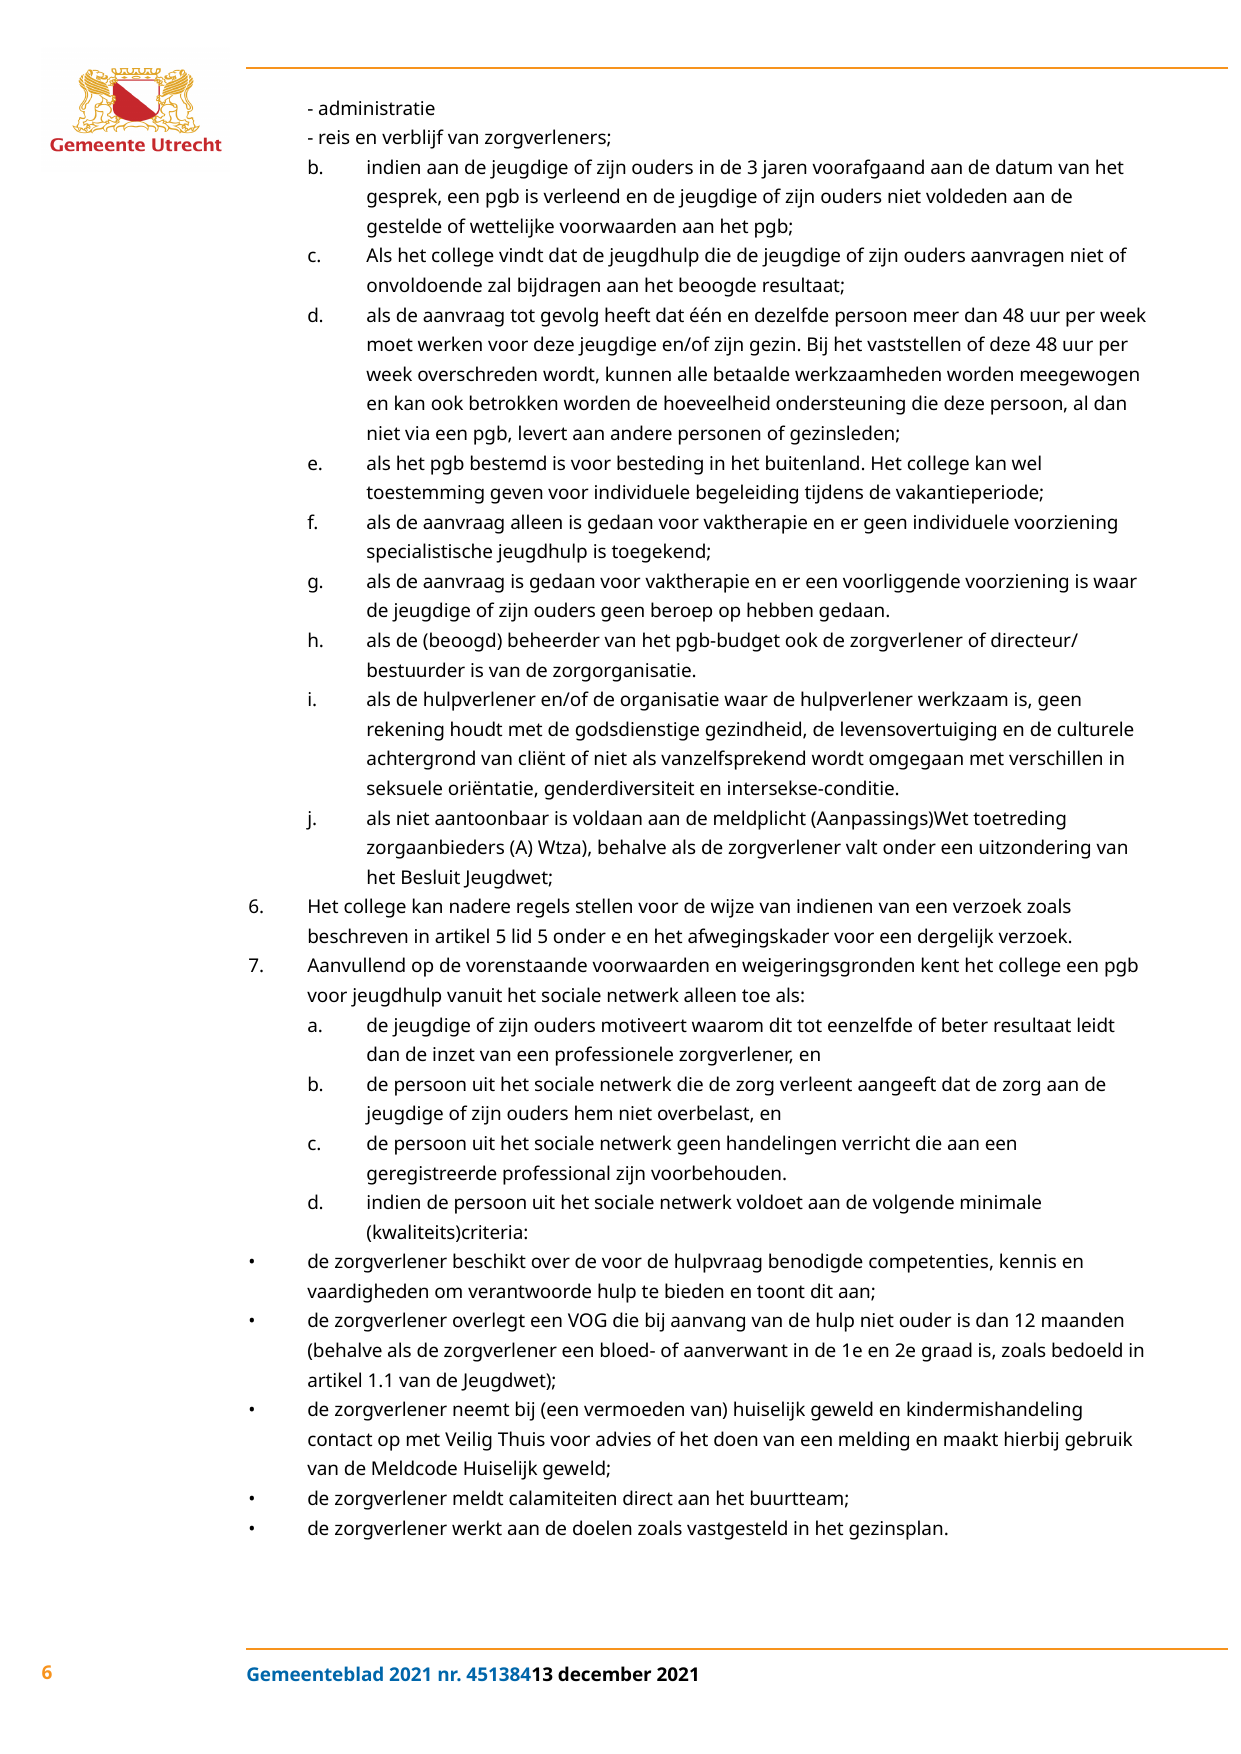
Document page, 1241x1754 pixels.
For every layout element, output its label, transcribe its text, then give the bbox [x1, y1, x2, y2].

list als de aanvraag tot gevolg heeft dat één en dezelfde persoon meer dan 48 uur per week moet werken voor deze jeugdige en/of zijn gezin. Bij het vaststellen of deze 48 uur per week overschreden wordt, kunnen alle betaalde werkzaamheden worden meegewogen en kan ook betrokken worden de hoeveelheid ondersteuning die deze persoon, al dan niet via een pgb, levert aan andere personen of gezinsleden; [307, 302, 1152, 446]
list de zorgverlener meldt calamiteiten direct aan het buurtteam; [248, 1485, 1152, 1511]
list als de aanvraag is gedaan voor vaktherapie en er een voorliggende voorziening is waar de jeugdige of zijn ouders geen beroep op hebben gedaan. [307, 568, 1152, 623]
list - reis en verblijf van zorgverleners; [248, 124, 1152, 150]
list de jeugdige of zijn ouders motiveert waarom dit tot eenzelfde of beter resultaat leidt dan de inzet van een professionele zorgverlener, en [307, 1012, 1152, 1067]
list als de aanvraag alleen is gedaan voor vaktherapie en er geen individuele voorziening specialistische jeugdhulp is toegekend; [307, 509, 1152, 564]
picture [41, 47, 231, 172]
list indien aan de jeugdige of zijn ouders in de 3 jaren voorafgaand aan de datum van het gesprek, een pgb is verleend en de jeugdige of zijn ouders niet voldeden aan de gestelde of wettelijke voorwaarden aan het pgb; [307, 154, 1152, 239]
list als het pgb bestemd is voor besteding in het buitenland. Het college kan wel toestemming geven voor individuele begeleiding tijdens de vakantieperiode; [307, 450, 1152, 505]
list de zorgverlener overlegt een VOG die bij aanvang van de hulp niet ouder is dan 12 maanden (behalve als de zorgverlener een bloed- of aanverwant in de 1e en 2e graad is, zoals bedoeld in artikel 1.1 van de Jeugdwet); [248, 1308, 1152, 1393]
list indien de persoon uit het sociale netwerk voldoet aan de volgende minimale (kwaliteits)criteria: [307, 1189, 1152, 1245]
list Aanvullend op de vorenstaande voorwaarden en weigeringsgronden kent het college een pgb voor jeugdhulp vanuit het sociale netwerk alleen toe als: [248, 953, 1152, 1008]
list de persoon uit het sociale netwerk die de zorg verleent aangeeft dat de zorg aan de jeugdige of zijn ouders hem niet overbelast, en [307, 1071, 1152, 1126]
list de zorgverlener neemt bij (een vermoeden van) huiselijk geweld en kindermishandeling contact op met Veilig Thuis voor advies of het doen van een melding en maakt hierbij gebruik van de Meldcode Huiselijk geweld; [248, 1396, 1152, 1481]
list als niet aantoonbaar is voldaan aan de meldplicht (Aanpassings)Wet toetreding zorgaanbieders (A) Wtza), behalve als de zorgverlener valt onder een uitzondering van het Besluit Jeugdwet; [307, 805, 1152, 890]
list Als het college vindt dat de jeugdhulp die de jeugdige of zijn ouders aanvragen niet of onvoldoende zal bijdragen aan het beoogde resultaat; [307, 243, 1152, 298]
list - administratie [248, 95, 1152, 121]
list als de (beoogd) beheerder van het pgb-budget ook de zorgverlener of directeur/ bestuurder is van de zorgorganisatie. [307, 627, 1152, 683]
list de persoon uit het sociale netwerk geen handelingen verricht die aan een geregistreerde professional zijn voorbehouden. [307, 1130, 1152, 1186]
list de zorgverlener beschikt over de voor de hulpvraag benodigde competenties, kennis en vaardigheden om verantwoorde hulp te bieden en toont dit aan; [248, 1248, 1152, 1304]
list Het college kan nadere regels stellen voor de wijze van indienen van een verzoek zoals beschreven in artikel 5 lid 5 onder e en het afwegingskader voor een dergelijk verzoek. [248, 893, 1152, 949]
list als de hulpverlener en/of de organisatie waar de hulpverlener werkzaam is, geen rekening houdt met de godsdienstige gezindheid, de levensovertuiging en de culturele achtergrond van cliënt of niet als vanzelfsprekend wordt omgegaan met verschillen in seksuele oriëntatie, genderdiversiteit en intersekse-conditie. [307, 686, 1152, 801]
list de zorgverlener werkt aan de doelen zoals vastgesteld in het gezinsplan. [248, 1515, 1152, 1541]
